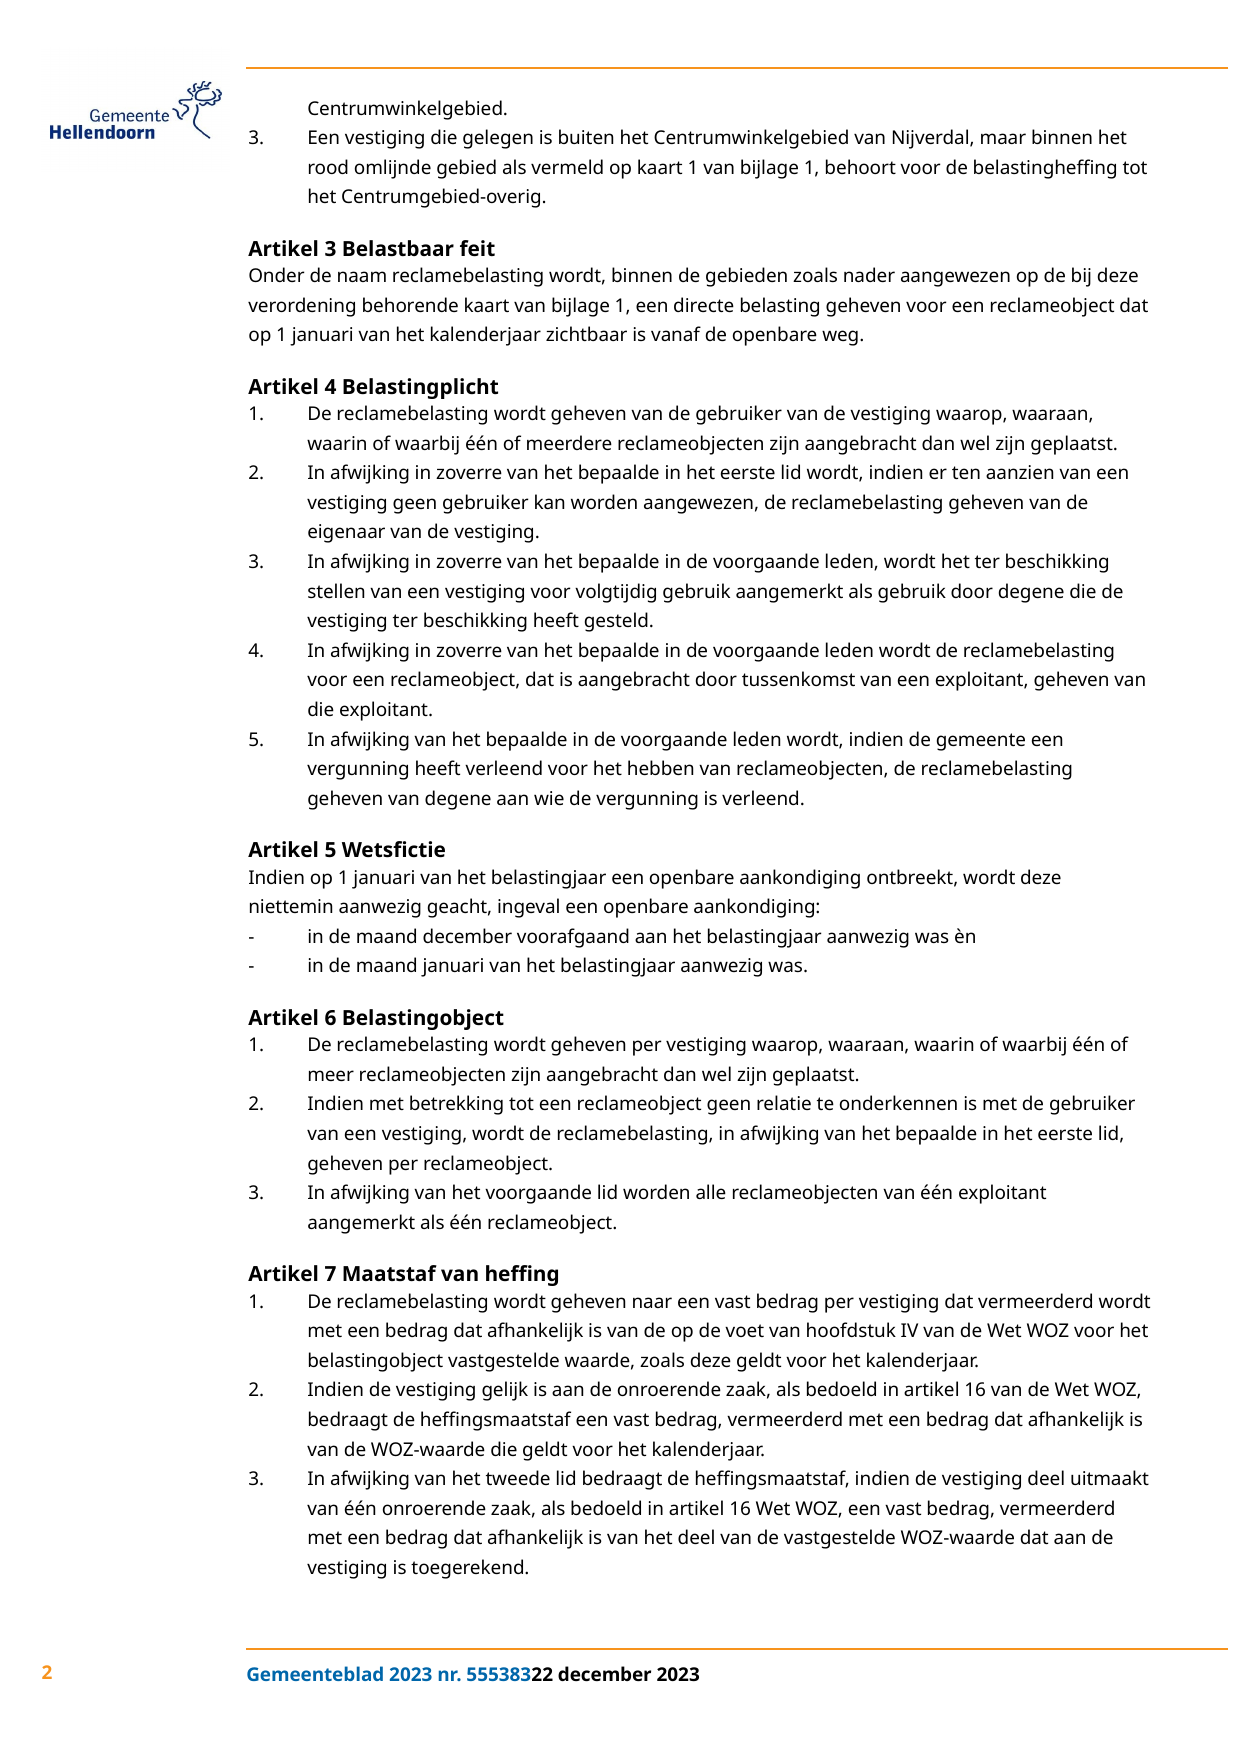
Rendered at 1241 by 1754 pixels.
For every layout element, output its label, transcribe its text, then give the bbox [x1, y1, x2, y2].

text Artikel 6 Belastingobject [248, 1003, 1152, 1031]
list in de maand januari van het belastingjaar aanwezig was. [248, 953, 1152, 978]
list De reclamebelasting wordt geheven per vestiging waarop, waaraan, waarin of waarbij één of meer reclameobjecten zijn aangebracht dan wel zijn geplaatst. [248, 1031, 1152, 1087]
list In afwijking in zoverre van het bepaalde in het eerste lid wordt, indien er ten aanzien van een vestiging geen gebruiker kan worden aangewezen, de reclamebelasting geheven van de eigenaar van de vestiging. [248, 459, 1152, 544]
list In afwijking van het voorgaande lid worden alle reclameobjecten van één exploitant aangemerkt als één reclameobject. [248, 1179, 1152, 1235]
picture [41, 47, 231, 172]
list In afwijking in zoverre van het bepaalde in de voorgaande leden, wordt het ter beschikking stellen van een vestiging voor volgtijdig gebruik aangemerkt als gebruik door degene die de vestiging ter beschikking heeft gesteld. [248, 548, 1152, 633]
text Artikel 4 Belastingplicht [248, 372, 1152, 400]
text Artikel 5 Wetsfictie [248, 835, 1152, 864]
text Indien op 1 januari van het belastingjaar een openbare aankondiging ontbreekt, wordt deze niettemin aanwezig geacht, ingeval een openbare aankondiging: [248, 864, 1152, 919]
list In afwijking in zoverre van het bepaalde in de voorgaande leden wordt de reclamebelasting voor een reclameobject, dat is aangebracht door tussenkomst van een exploitant, geheven van die exploitant. [248, 637, 1152, 722]
list In afwijking van het tweede lid bedraagt de heffingsmaatstaf, indien de vestiging deel uitmaakt van één onroerende zaak, als bedoeld in artikel 16 Wet WOZ, een vast bedrag, vermeerderd met een bedrag dat afhankelijk is van het deel van de vastgestelde WOZ-waarde dat aan de vestiging is toegerekend. [248, 1465, 1152, 1580]
list Indien met betrekking tot een reclameobject geen relatie te onderkennen is met de gebruiker van een vestiging, wordt de reclamebelasting, in afwijking van het bepaalde in het eerste lid, geheven per reclameobject. [248, 1091, 1152, 1176]
list in de maand december voorafgaand aan het belastingjaar aanwezig was èn [248, 923, 1152, 949]
list De reclamebelasting wordt geheven van de gebruiker van de vestiging waarop, waaraan, waarin of waarbij één of meerdere reclameobjecten zijn aangebracht dan wel zijn geplaatst. [248, 400, 1152, 456]
list Indien de vestiging gelijk is aan de onroerende zaak, als bedoeld in artikel 16 van de Wet WOZ, bedraagt de heffingsmaatstaf een vast bedrag, vermeerderd met een bedrag dat afhankelijk is van de WOZ-waarde die geldt voor het kalenderjaar. [248, 1377, 1152, 1461]
list De reclamebelasting wordt geheven naar een vast bedrag per vestiging dat vermeerderd wordt met een bedrag dat afhankelijk is van de op de voet van hoofdstuk IV van de Wet WOZ voor het belastingobject vastgestelde waarde, zoals deze geldt voor het kalenderjaar. [248, 1288, 1152, 1373]
text Artikel 7 Maatstaf van heffing [248, 1259, 1152, 1288]
list In afwijking van het bepaalde in de voorgaande leden wordt, indien de gemeente een vergunning heeft verleend voor het hebben van reclameobjecten, de reclamebelasting geheven van degene aan wie de vergunning is verleend. [248, 726, 1152, 811]
list Centrumwinkelgebied. [248, 95, 1152, 121]
list Een vestiging die gelegen is buiten het Centrumwinkelgebied van Nijverdal, maar binnen het rood omlijnde gebied als vermeld op kaart 1 van bijlage 1, behoort voor de belastingheffing tot het Centrumgebied-overig. [248, 124, 1152, 209]
text Onder de naam reclamebelasting wordt, binnen de gebieden zoals nader aangewezen op de bij deze verordening behorende kaart van bijlage 1, een directe belasting geheven voor een reclameobject dat op 1 januari van het kalenderjaar zichtbaar is vanaf de openbare weg. [248, 262, 1152, 347]
text Artikel 3 Belastbaar feit [248, 234, 1152, 262]
